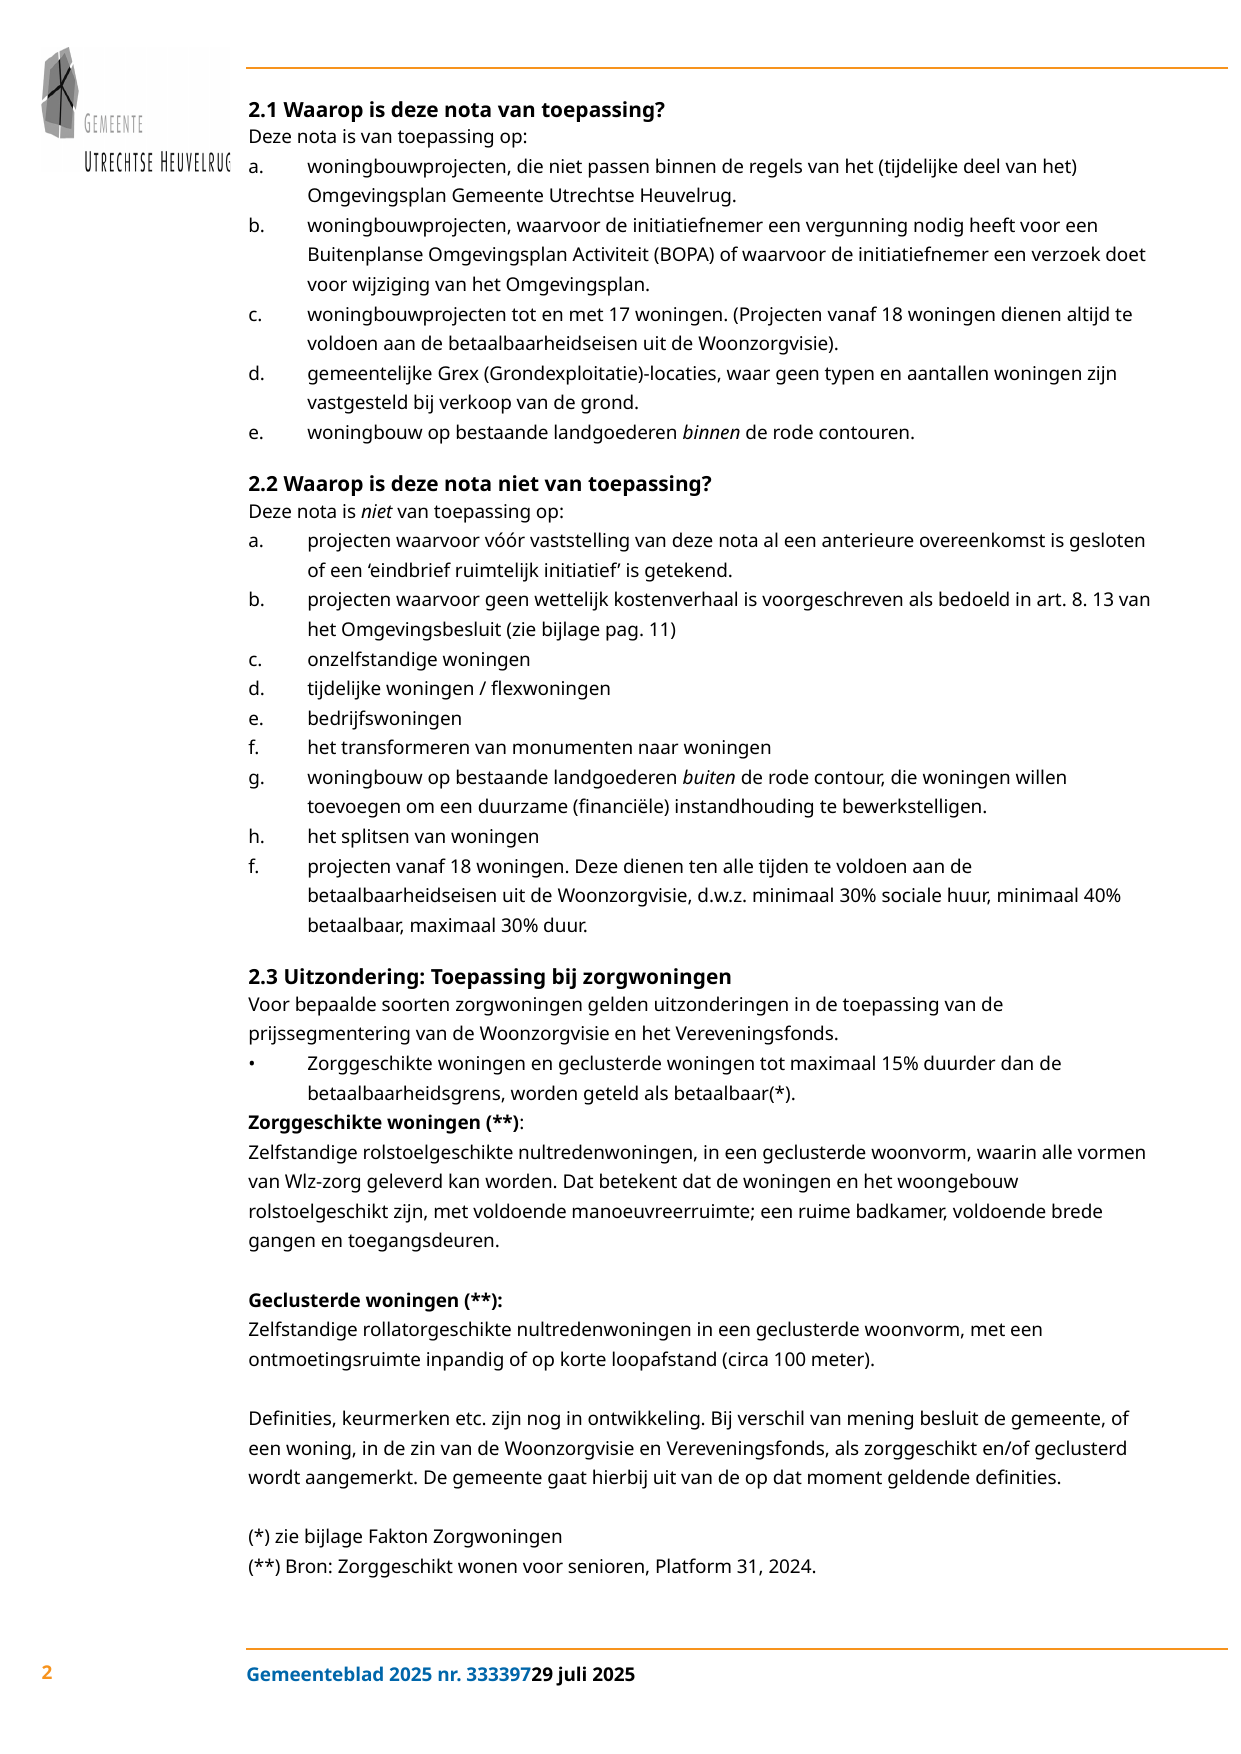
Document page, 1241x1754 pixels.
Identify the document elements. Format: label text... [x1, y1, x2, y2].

list het splitsen van woningen [248, 823, 1152, 849]
text Deze nota is niet van toepassing op: [248, 498, 1152, 524]
list woningbouw op bestaande landgoederen binnen de rode contouren. [248, 419, 1152, 445]
list bedrijfswoningen [248, 705, 1152, 731]
text 2.1 Waarop is deze nota van toepassing? [248, 95, 1152, 123]
list onzelfstandige woningen [248, 646, 1152, 672]
text Voor bepaalde soorten zorgwoningen gelden uitzonderingen in de toepassing van de prijssegmentering van de Woonzorgvisie en het Vereveningsfonds. [248, 991, 1152, 1046]
list projecten waarvoor vóór vaststelling van deze nota al een anterieure overeenkomst is gesloten of een ‘eindbrief ruimtelijk initiatief’ is getekend. [248, 527, 1152, 583]
list gemeentelijke Grex (Grondexploitatie)-locaties, waar geen typen en aantallen woningen zijn vastgesteld bij verkoop van de grond. [248, 360, 1152, 415]
list woningbouwprojecten, waarvoor de initiatiefnemer een vergunning nodig heeft voor een Buitenplanse Omgevingsplan Activiteit (BOPA) of waarvoor de initiatiefnemer een verzoek doet voor wijziging van het Omgevingsplan. [248, 212, 1152, 297]
list woningbouwprojecten, die niet passen binnen de regels van het (tijdelijke deel van het) Omgevingsplan Gemeente Utrechtse Heuvelrug. [248, 153, 1152, 208]
list projecten waarvoor geen wettelijk kostenverhaal is voorgeschreven als bedoeld in art. 8. 13 van het Omgevingsbesluit (zie bijlage pag. 11) [248, 587, 1152, 642]
text 2.2 Waarop is deze nota niet van toepassing? [248, 469, 1152, 498]
table_header Zorggeschikte woningen (**): Zelfstandige rolstoelgeschikte nultredenwoningen, in een geclusterde woonvorm, waarin alle vormen van Wlz-zorg geleverd kan worden. Dat betekent dat de woningen en het woongebouw rolstoelgeschikt zijn, met voldoende manoeuvreerruimte; een ruime badkamer, voldoende brede gangen en toegangsdeuren. Geclusterde woningen (**): Zelfstandige rollatorgeschikte nultredenwoningen in een geclusterde woonvorm, met een ontmoetingsruimte inpandig of op korte loopafstand (circa 100 meter). Definities, keurmerken etc. zijn nog in ontwikkeling. Bij verschil van mening besluit de gemeente, of een woning, in de zin van de Woonzorgvisie en Vereveningsfonds, als zorggeschikt en/of geclusterd wordt aangemerkt. De gemeente gaat hierbij uit van de op dat moment geldende definities. (*) zie bijlage Fakton Zorgwoningen (**) Bron: Zorggeschikt wonen voor senioren, Platform 31, 2024. [248, 1109, 1152, 1579]
list projecten vanaf 18 woningen. Deze dienen ten alle tijden te voldoen aan de betaalbaarheidseisen uit de Woonzorgvisie, d.w.z. minimaal 30% sociale huur, minimaal 40% betaalbaar, maximaal 30% duur. [248, 853, 1152, 938]
list het transformeren van monumenten naar woningen [248, 734, 1152, 760]
list tijdelijke woningen / flexwoningen [248, 675, 1152, 701]
list woningbouwprojecten tot en met 17 woningen. (Projecten vanaf 18 woningen dienen altijd te voldoen aan de betaalbaarheidseisen uit de Woonzorgvisie). [248, 301, 1152, 356]
text Deze nota is van toepassing op: [248, 123, 1152, 149]
picture [41, 47, 231, 172]
list woningbouw op bestaande landgoederen buiten de rode contour, die woningen willen toevoegen om een duurzame (financiële) instandhouding te bewerkstelligen. [248, 764, 1152, 819]
text 2.3 Uitzondering: Toepassing bij zorgwoningen [248, 962, 1152, 991]
list Zorggeschikte woningen en geclusterde woningen tot maximaal 15% duurder dan de betaalbaarheidsgrens, worden geteld als betaalbaar(*). [248, 1050, 1152, 1105]
